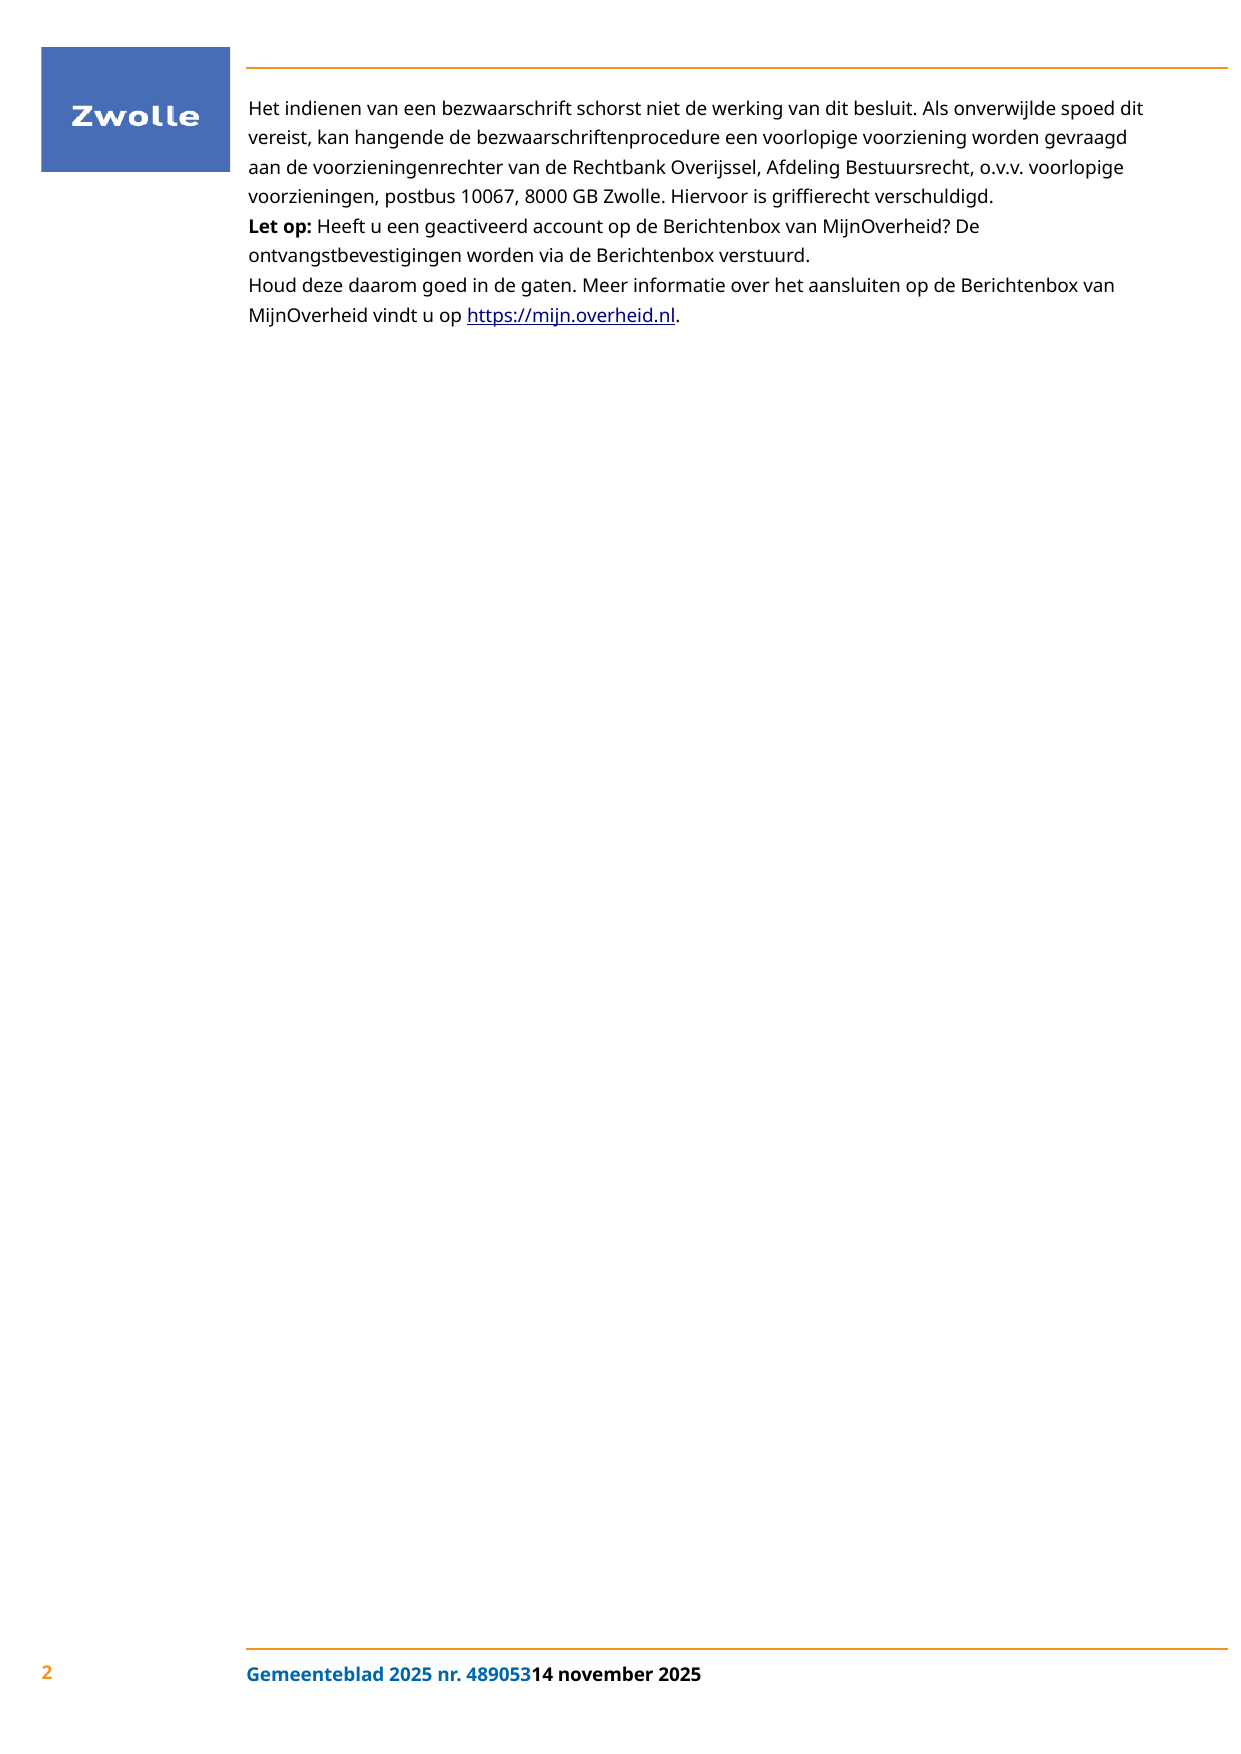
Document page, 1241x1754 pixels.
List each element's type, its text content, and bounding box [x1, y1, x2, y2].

text Let op: Heeft u een geactiveerd account op de Berichtenbox van MijnOverheid? De ontvangstbevestigingen worden via de Berichtenbox verstuurd. [248, 213, 1152, 268]
picture [41, 47, 231, 172]
text Houd deze daarom goed in de gaten. Meer informatie over het aansluiten op de Berichtenbox van MijnOverheid vindt u op https://mijn.overheid.nl. [248, 272, 1152, 328]
text Het indienen van een bezwaarschrift schorst niet de werking van dit besluit. Als onverwijlde spoed dit vereist, kan hangende de bezwaarschriftenprocedure een voorlopige voorziening worden gevraagd aan de voorzieningenrechter van de Rechtbank Overijssel, Afdeling Bestuursrecht, o.v.v. voorlopige voorzieningen, postbus 10067, 8000 GB Zwolle. Hiervoor is griffierecht verschuldigd. [248, 95, 1152, 209]
